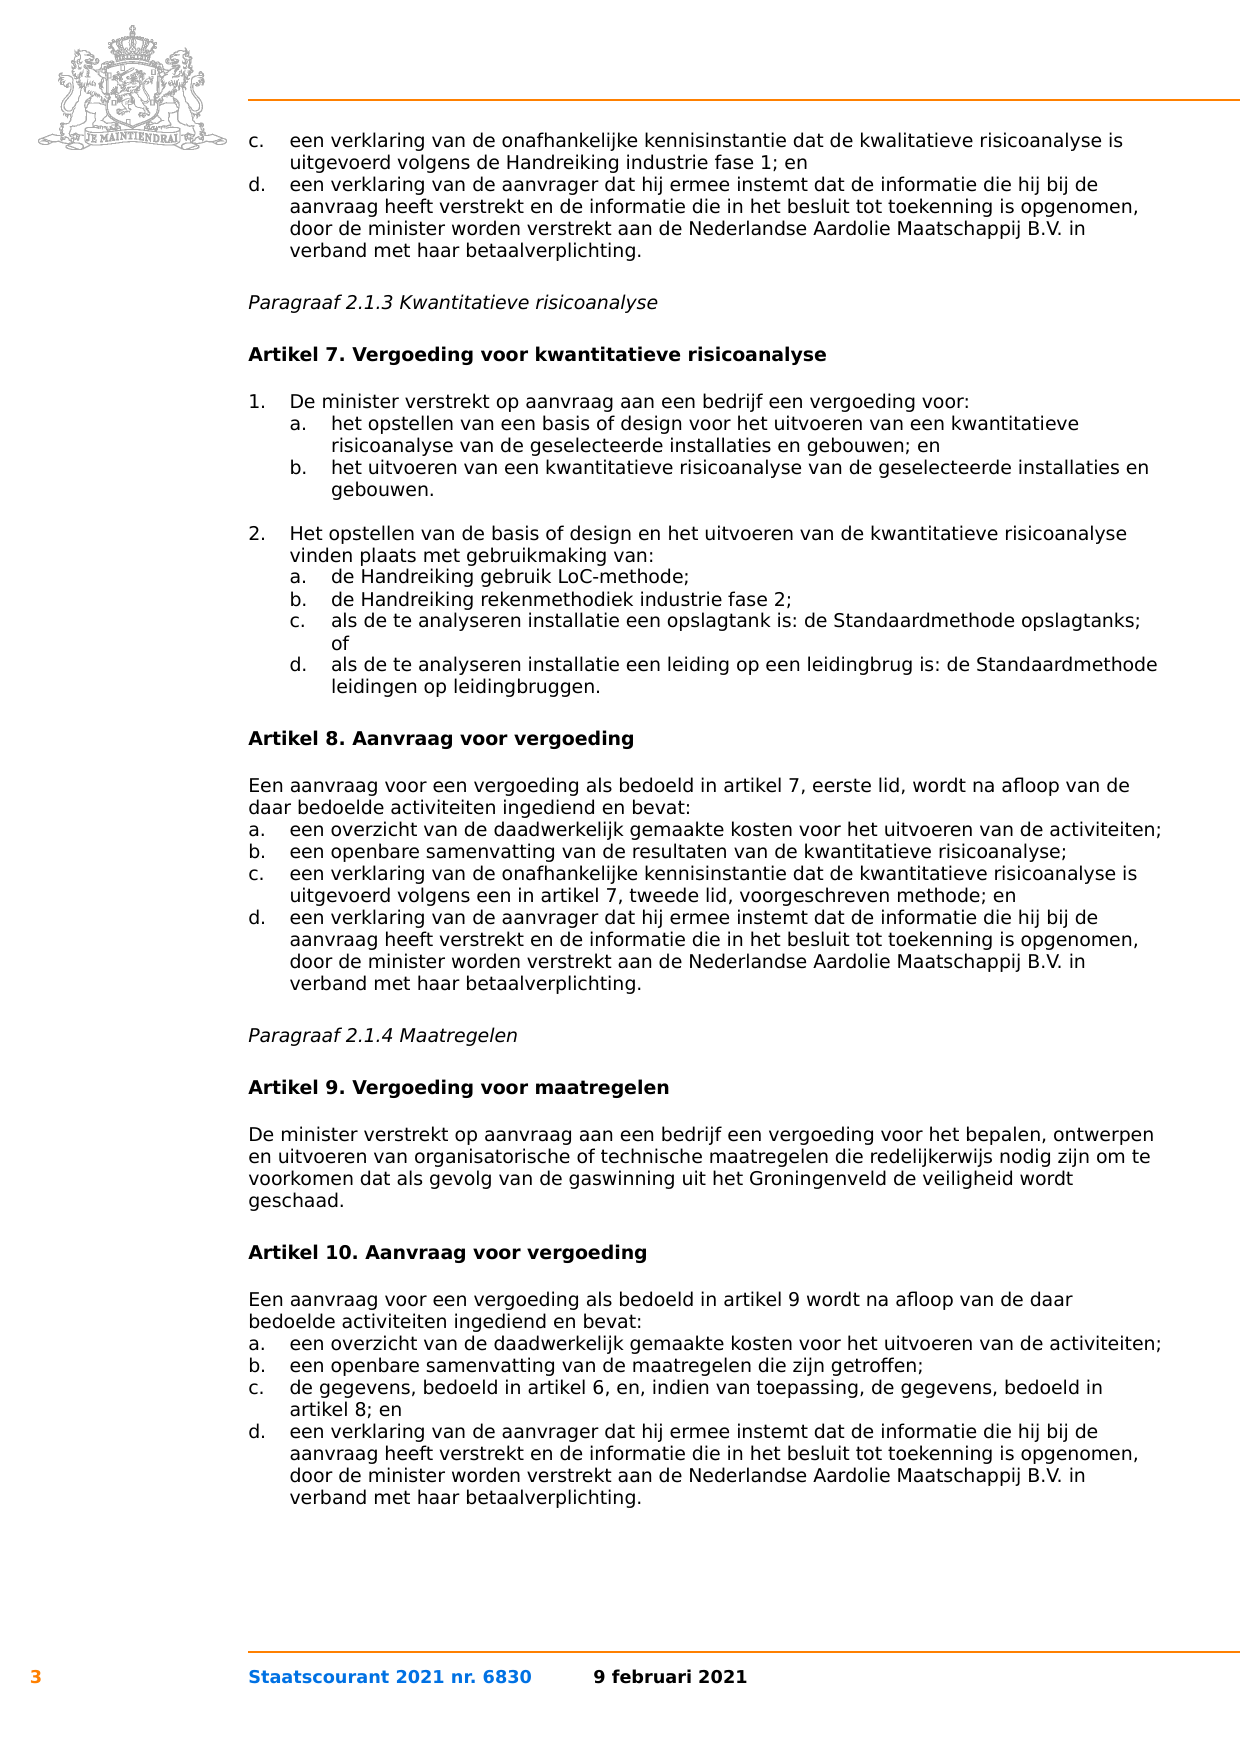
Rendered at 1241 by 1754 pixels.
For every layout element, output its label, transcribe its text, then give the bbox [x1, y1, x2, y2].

text De minister verstrekt op aanvraag aan een bedrijf een vergoeding voor het bepalen, ontwerpen en uitvoeren van organisatorische of technische maatregelen die redelijkerwijs nodig zijn om te voorkomen dat als gevolg van de gaswinning uit het Groningenveld de veiligheid wordt geschaad. [248, 1124, 1163, 1212]
text b. het uitvoeren van een kwantitatieve risicoanalyse van de geselecteerde installaties en gebouwen. [289, 457, 1163, 501]
text d. als de te analyseren installatie een leiding op een leidingbrug is: de Standaardmethode leidingen op leidingbruggen. [289, 654, 1163, 698]
picture [38, 25, 227, 150]
text b. de Handreiking rekenmethodiek industrie fase 2; [289, 588, 1163, 610]
subtitle Artikel 10. Aanvraag voor vergoeding [248, 1242, 1163, 1264]
text c. een verklaring van de onafhankelijke kennisinstantie dat de kwalitatieve risicoanalyse is uitgevoerd volgens de Handreiking industrie fase 1; en [248, 130, 1163, 174]
text b. een openbare samenvatting van de resultaten van de kwantitatieve risicoanalyse; [248, 841, 1163, 863]
text 1. De minister verstrekt op aanvraag aan een bedrijf een vergoeding voor: [248, 391, 1163, 413]
text a. een overzicht van de daadwerkelijk gemaakte kosten voor het uitvoeren van de activiteiten; [248, 1333, 1163, 1355]
subtitle Paragraaf 2.1.4 Maatregelen [248, 1025, 1163, 1047]
text Een aanvraag voor een vergoeding als bedoeld in artikel 7, eerste lid, wordt na afloop van de daar bedoelde activiteiten ingediend en bevat: [248, 775, 1163, 819]
text Een aanvraag voor een vergoeding als bedoeld in artikel 9 wordt na afloop van de daar bedoelde activiteiten ingediend en bevat: [248, 1289, 1163, 1333]
text c. de gegevens, bedoeld in artikel 6, en, indien van toepassing, de gegevens, bedoeld in artikel 8; en [248, 1377, 1163, 1421]
text c. een verklaring van de onafhankelijke kennisinstantie dat de kwantitatieve risicoanalyse is uitgevoerd volgens een in artikel 7, tweede lid, voorgeschreven methode; en [248, 863, 1163, 907]
subtitle Artikel 8. Aanvraag voor vergoeding [248, 728, 1163, 750]
text d. een verklaring van de aanvrager dat hij ermee instemt dat de informatie die hij bij de aanvraag heeft verstrekt en de informatie die in het besluit tot toekenning is opgenomen, door de minister worden verstrekt aan de Nederlandse Aardolie Maatschappij B.V. in verband met haar betaalverplichting. [248, 1421, 1163, 1509]
subtitle Paragraaf 2.1.3 Kwantitatieve risicoanalyse [248, 292, 1163, 314]
subtitle Artikel 9. Vergoeding voor maatregelen [248, 1077, 1163, 1099]
text c. als de te analyseren installatie een opslagtank is: de Standaardmethode opslagtanks; of [289, 610, 1163, 654]
text 2. Het opstellen van de basis of design en het uitvoeren van de kwantitatieve risicoanalyse vinden plaats met gebruikmaking van: [248, 522, 1163, 566]
text a. het opstellen van een basis of design voor het uitvoeren van een kwantitatieve risicoanalyse van de geselecteerde installaties en gebouwen; en [289, 413, 1163, 457]
subtitle Artikel 7. Vergoeding voor kwantitatieve risicoanalyse [248, 344, 1163, 366]
text d. een verklaring van de aanvrager dat hij ermee instemt dat de informatie die hij bij de aanvraag heeft verstrekt en de informatie die in het besluit tot toekenning is opgenomen, door de minister worden verstrekt aan de Nederlandse Aardolie Maatschappij B.V. in verband met haar betaalverplichting. [248, 907, 1163, 995]
text a. een overzicht van de daadwerkelijk gemaakte kosten voor het uitvoeren van de activiteiten; [248, 819, 1163, 841]
text d. een verklaring van de aanvrager dat hij ermee instemt dat de informatie die hij bij de aanvraag heeft verstrekt en de informatie die in het besluit tot toekenning is opgenomen, door de minister worden verstrekt aan de Nederlandse Aardolie Maatschappij B.V. in verband met haar betaalverplichting. [248, 174, 1163, 262]
text a. de Handreiking gebruik LoC-methode; [289, 566, 1163, 588]
text b. een openbare samenvatting van de maatregelen die zijn getroffen; [248, 1355, 1163, 1377]
